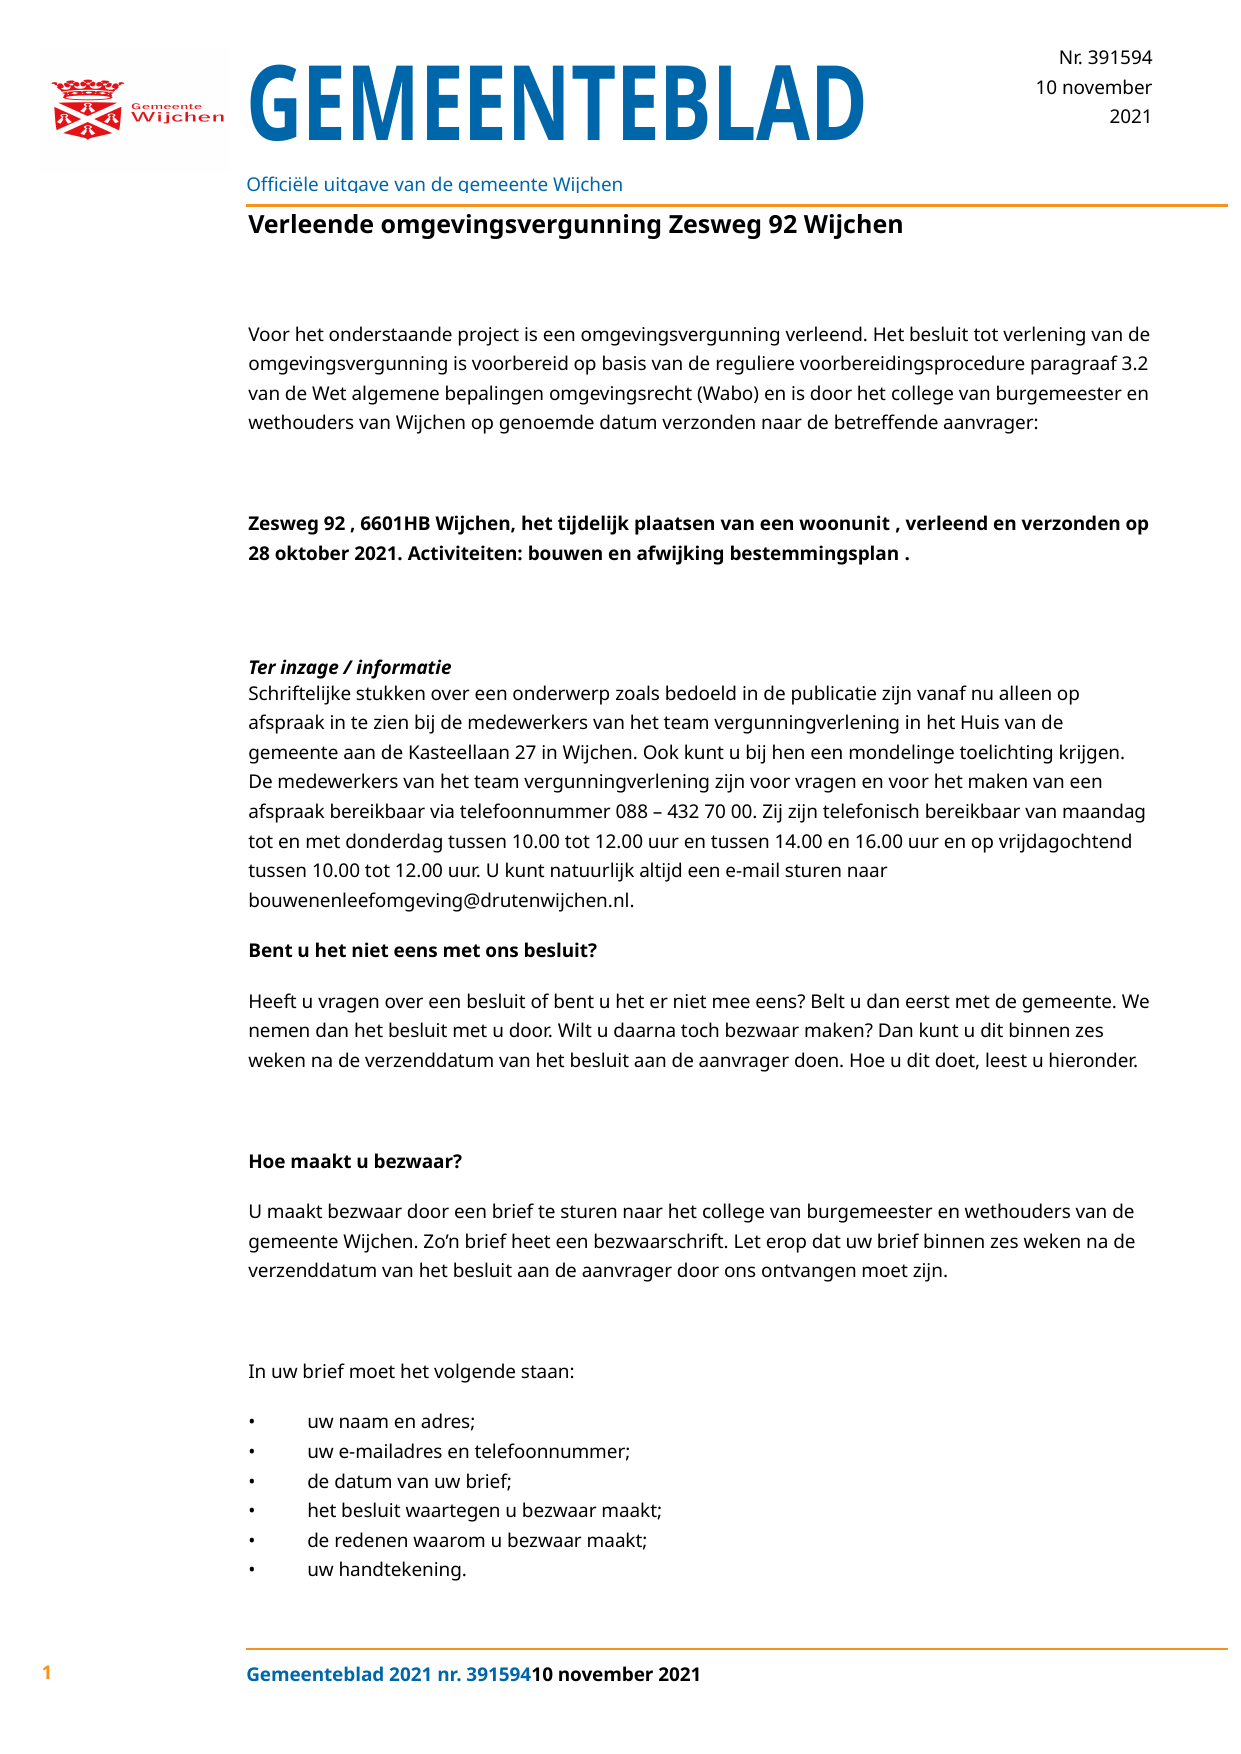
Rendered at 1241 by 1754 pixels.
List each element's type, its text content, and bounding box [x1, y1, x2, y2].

text U maakt bezwaar door een brief te sturen naar het college van burgemeester en wethouders van de gemeente Wijchen. Zo’n brief heet een bezwaarschrift. Let erop dat uw brief binnen zes weken na de verzenddatum van het besluit aan de aanvrager door ons ontvangen moet zijn. [248, 1198, 1152, 1283]
text Verleende omgevingsvergunning Zesweg 92 Wijchen [248, 207, 1152, 241]
list het besluit waartegen u bezwaar maakt; [248, 1497, 1152, 1523]
text In uw brief moet het volgende staan: [248, 1358, 1152, 1384]
list uw naam en adres; [248, 1409, 1152, 1434]
text Ter inzage / informatie [248, 654, 1152, 680]
text Schriftelijke stukken over een onderwerp zoals bedoeld in de publicatie zijn vanaf nu alleen op afspraak in te zien bij de medewerkers van het team vergunningverlening in het Huis van de gemeente aan de Kasteellaan 27 in Wijchen. Ook kunt u bij hen een mondelinge toelichting krijgen. De medewerkers van het team vergunningverlening zijn voor vragen en voor het maken van een afspraak bereikbaar via telefoonnummer 088 – 432 70 00. Zij zijn telefonisch bereikbaar van maandag tot en met donderdag tussen 10.00 tot 12.00 uur en tussen 14.00 en 16.00 uur en op vrijdagochtend tussen 10.00 tot 12.00 uur. U kunt natuurlijk altijd een e-mail sturen naar bouwenenleefomgeving@drutenwijchen.nl. [248, 680, 1152, 913]
list uw handtekening. [248, 1557, 1152, 1582]
text Bent u het niet eens met ons besluit? [248, 937, 1152, 963]
picture [41, 47, 231, 172]
text Hoe maakt u bezwaar? [248, 1148, 1152, 1174]
text Heeft u vragen over een besluit of bent u het er niet mee eens? Belt u dan eerst met de gemeente. We nemen dan het besluit met u door. Wilt u daarna toch bezwaar maken? Dan kunt u dit binnen zes weken na de verzenddatum van het besluit aan de aanvrager doen. Hoe u dit doet, leest u hieronder. [248, 988, 1152, 1073]
text Zesweg 92 , 6601HB Wijchen, het tijdelijk plaatsen van een woonunit , verleend en verzonden op 28 oktober 2021. Activiteiten: bouwen en afwijking bestemmingsplan . [248, 510, 1152, 566]
list uw e-mailadres en telefoonnummer; [248, 1438, 1152, 1464]
text Voor het onderstaande project is een omgevingsvergunning verleend. Het besluit tot verlening van de omgevingsvergunning is voorbereid op basis van de reguliere voorbereidingsprocedure paragraaf 3.2 van de Wet algemene bepalingen omgevingsrecht (Wabo) en is door het college van burgemeester en wethouders van Wijchen op genoemde datum verzonden naar de betreffende aanvrager: [248, 321, 1152, 435]
list de redenen waarom u bezwaar maakt; [248, 1527, 1152, 1553]
list de datum van uw brief; [248, 1468, 1152, 1494]
